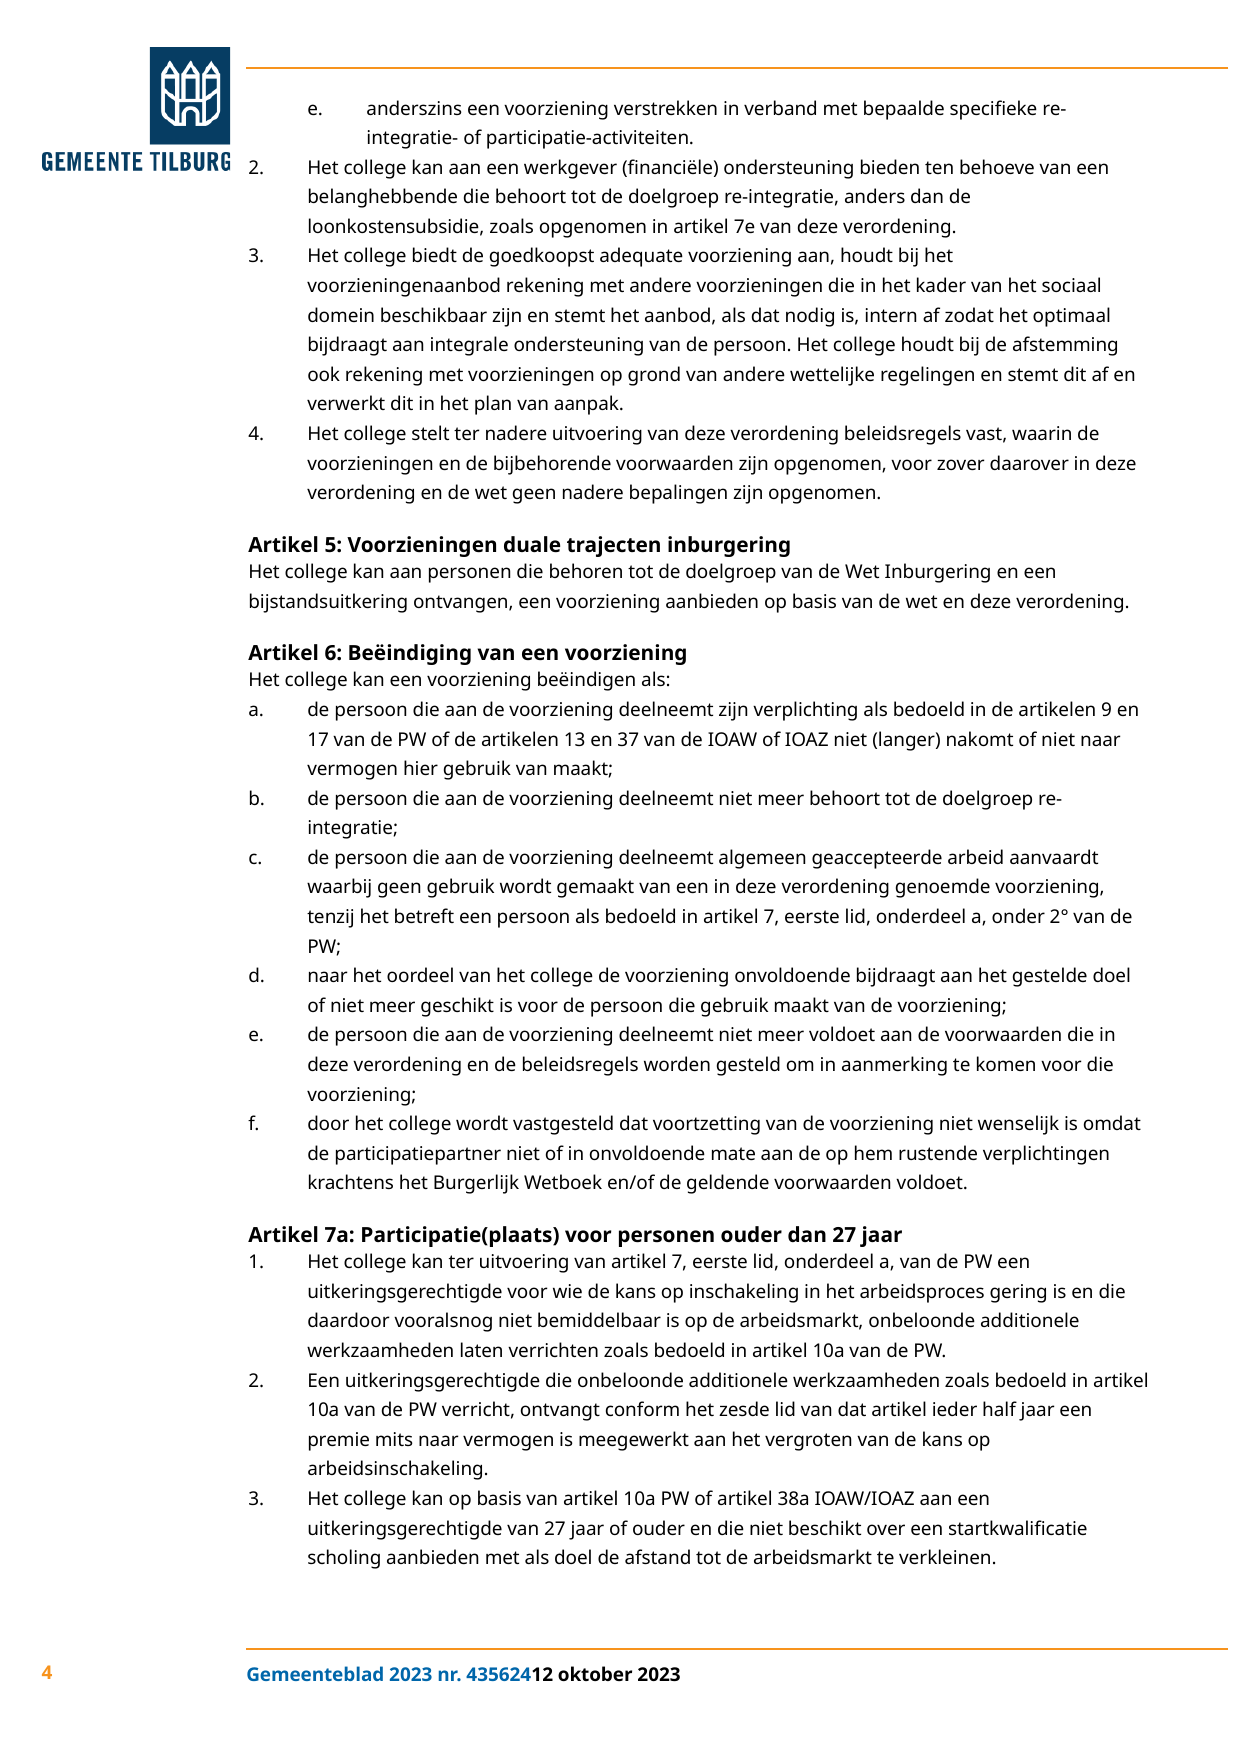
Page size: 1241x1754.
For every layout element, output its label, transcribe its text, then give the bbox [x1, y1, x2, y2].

list de persoon die aan de voorziening deelneemt zijn verplichting als bedoeld in de artikelen 9 en 17 van de PW of de artikelen 13 en 37 van de IOAW of IOAZ niet (langer) nakomt of niet naar vermogen hier gebruik van maakt; [248, 696, 1152, 781]
list Het college stelt ter nadere uitvoering van deze verordening beleidsregels vast, waarin de voorzieningen en de bijbehorende voorwaarden zijn opgenomen, voor zover daarover in deze verordening en de wet geen nadere bepalingen zijn opgenomen. [248, 420, 1152, 505]
list Het college kan aan een werkgever (financiële) ondersteuning bieden ten behoeve van een belanghebbende die behoort tot de doelgroep re-integratie, anders dan de loonkostensubsidie, zoals opgenomen in artikel 7e van deze verordening. [248, 154, 1152, 239]
list Een uitkeringsgerechtigde die onbeloonde additionele werkzaamheden zoals bedoeld in artikel 10a van de PW verricht, ontvangt conform het zesde lid van dat artikel ieder half jaar een premie mits naar vermogen is meegewerkt aan het vergroten van de kans op arbeidsinschakeling. [248, 1367, 1152, 1481]
list anderszins een voorziening verstrekken in verband met bepaalde specifieke re-integratie- of participatie-activiteiten. [307, 95, 1152, 150]
list de persoon die aan de voorziening deelneemt niet meer voldoet aan de voorwaarden die in deze verordening en de beleidsregels worden gesteld om in aanmerking te komen voor die voorziening; [248, 1022, 1152, 1107]
list door het college wordt vastgesteld dat voortzetting van de voorziening niet wenselijk is omdat de participatiepartner niet of in onvoldoende mate aan de op hem rustende verplichtingen krachtens het Burgerlijk Wetboek en/of de geldende voorwaarden voldoet. [248, 1110, 1152, 1195]
list Het college biedt de goedkoopst adequate voorziening aan, houdt bij het voorzieningenaanbod rekening met andere voorzieningen die in het kader van het sociaal domein beschikbaar zijn en stemt het aanbod, als dat nodig is, intern af zodat het optimaal bijdraagt aan integrale ondersteuning van de persoon. Het college houdt bij de afstemming ook rekening met voorzieningen op grond van andere wettelijke regelingen en stemt dit af en verwerkt dit in het plan van aanpak. [248, 243, 1152, 416]
text Het college kan aan personen die behoren tot de doelgroep van de Wet Inburgering en een bijstandsuitkering ontvangen, een voorziening aanbieden op basis van de wet en deze verordening. [248, 558, 1152, 613]
list Het college kan op basis van artikel 10a PW of artikel 38a IOAW/IOAZ aan een uitkeringsgerechtigde van 27 jaar of ouder en die niet beschikt over een startkwalificatie scholing aanbieden met als doel de afstand tot de arbeidsmarkt te verkleinen. [248, 1485, 1152, 1570]
list de persoon die aan de voorziening deelneemt algemeen geaccepteerde arbeid aanvaardt waarbij geen gebruik wordt gemaakt van een in deze verordening genoemde voorziening, tenzij het betreft een persoon als bedoeld in artikel 7, eerste lid, onderdeel a, onder 2° van de PW; [248, 844, 1152, 959]
list Het college kan ter uitvoering van artikel 7, eerste lid, onderdeel a, van de PW een uitkeringsgerechtigde voor wie de kans op inschakeling in het arbeidsproces gering is en die daardoor vooralsnog niet bemiddelbaar is op de arbeidsmarkt, onbeloonde additionele werkzaamheden laten verrichten zoals bedoeld in artikel 10a van de PW. [248, 1248, 1152, 1363]
text Artikel 7a: Participatie(plaats) voor personen ouder dan 27 jaar [248, 1220, 1152, 1248]
text Het college kan een voorziening beëindigen als: [248, 667, 1152, 692]
picture [41, 47, 231, 172]
list naar het oordeel van het college de voorziening onvoldoende bijdraagt aan het gestelde doel of niet meer geschikt is voor de persoon die gebruik maakt van de voorziening; [248, 962, 1152, 1018]
list de persoon die aan de voorziening deelneemt niet meer behoort tot de doelgroep re-integratie; [248, 785, 1152, 840]
text Artikel 6: Beëindiging van een voorziening [248, 638, 1152, 667]
text Artikel 5: Voorzieningen duale trajecten inburgering [248, 530, 1152, 558]
